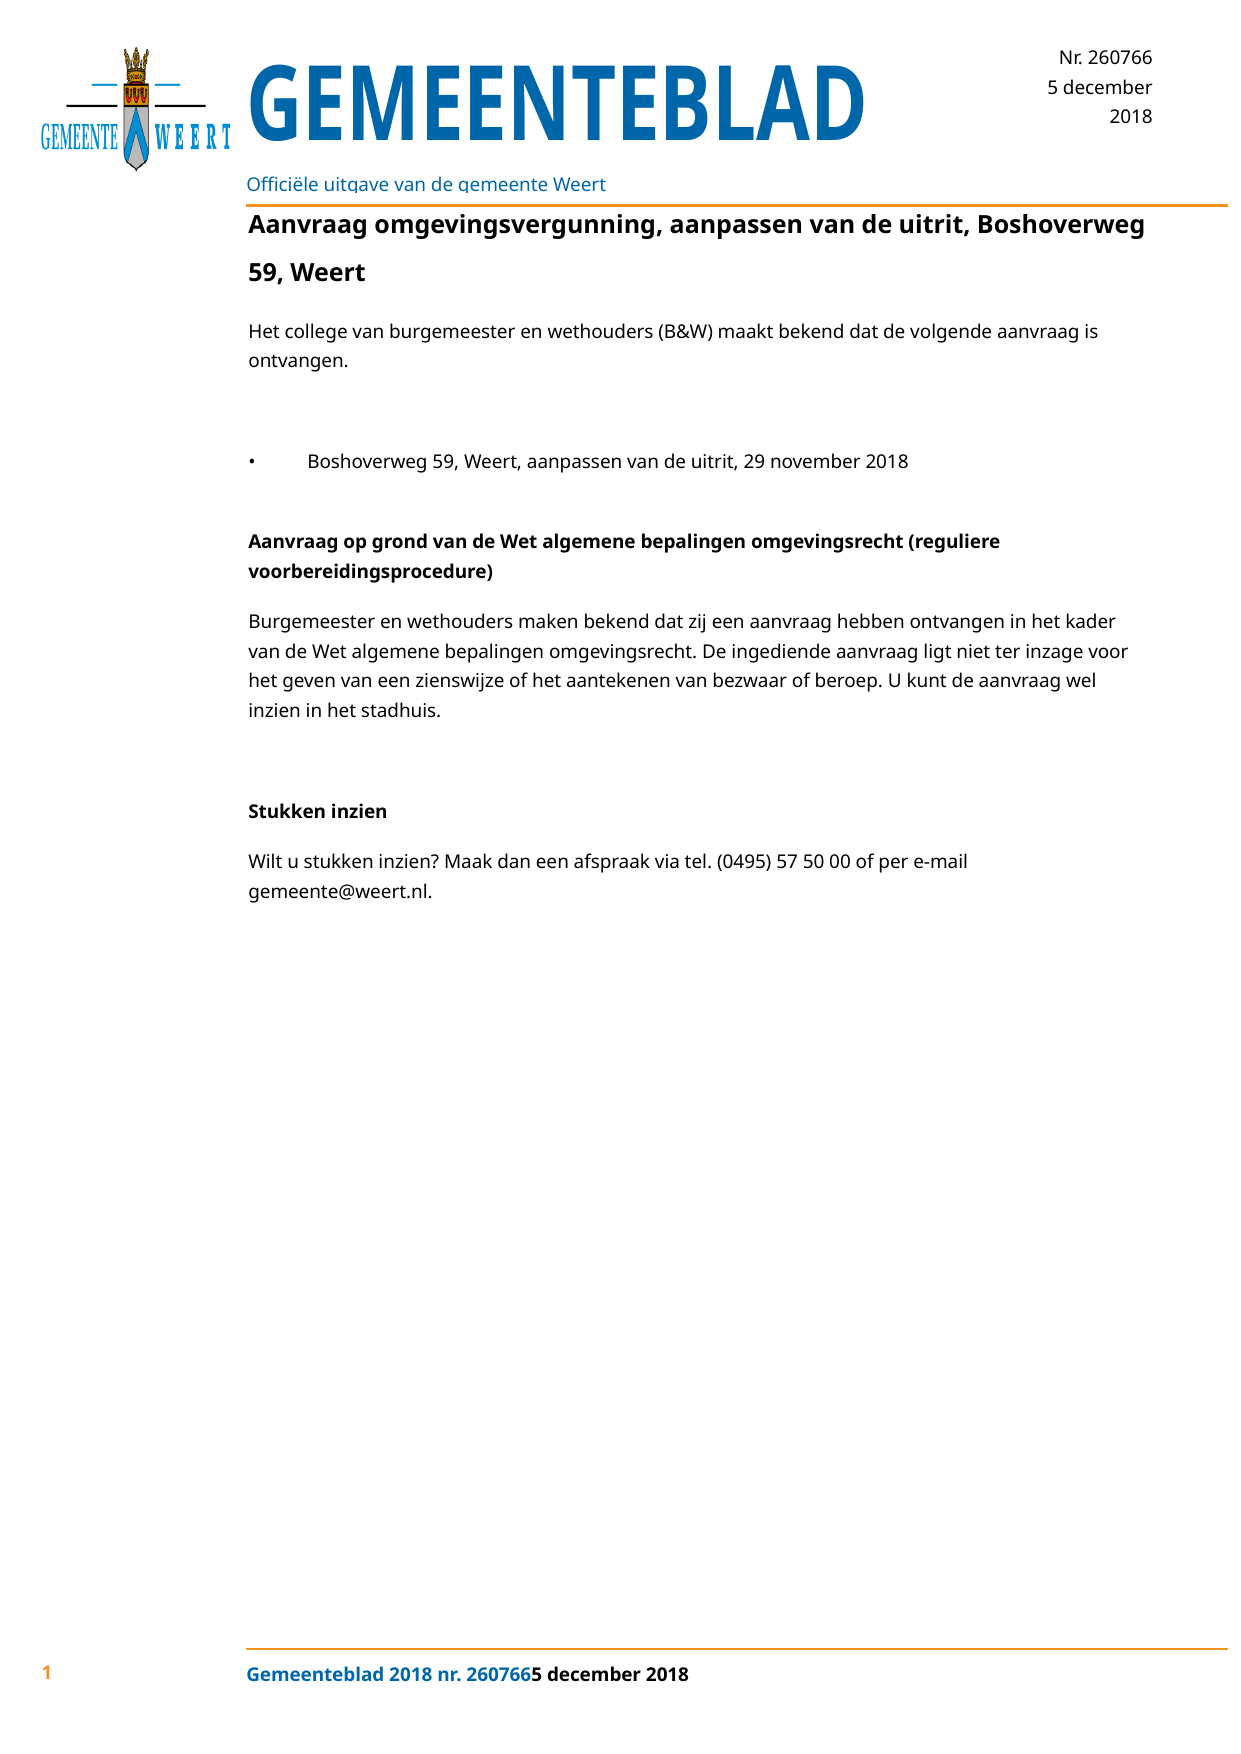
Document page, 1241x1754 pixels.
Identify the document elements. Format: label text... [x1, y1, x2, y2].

list Boshoverweg 59, Weert, aanpassen van de uitrit, 29 november 2018 [248, 448, 1152, 474]
text Stukken inzien [248, 798, 1152, 824]
text Aanvraag omgevingsvergunning, aanpassen van de uitrit, Boshoverweg 59, Weert [248, 207, 1152, 288]
text Het college van burgemeester en wethouders (B&W) maakt bekend dat de volgende aanvraag is ontvangen. [248, 318, 1152, 373]
text Aanvraag op grond van de Wet algemene bepalingen omgevingsrecht (reguliere voorbereidingsprocedure) [248, 528, 1152, 584]
text Burgemeester en wethouders maken bekend dat zij een aanvraag hebben ontvangen in het kader van de Wet algemene bepalingen omgevingsrecht. De ingediende aanvraag ligt niet ter inzage voor het geven van een zienswijze of het aantekenen van bezwaar of beroep. U kunt de aanvraag wel inzien in het stadhuis. [248, 608, 1152, 723]
text Wilt u stukken inzien? Maak dan een afspraak via tel. (0495) 57 50 00 of per e-mail gemeente@weert.nl. [248, 848, 1152, 904]
picture [41, 47, 231, 172]
